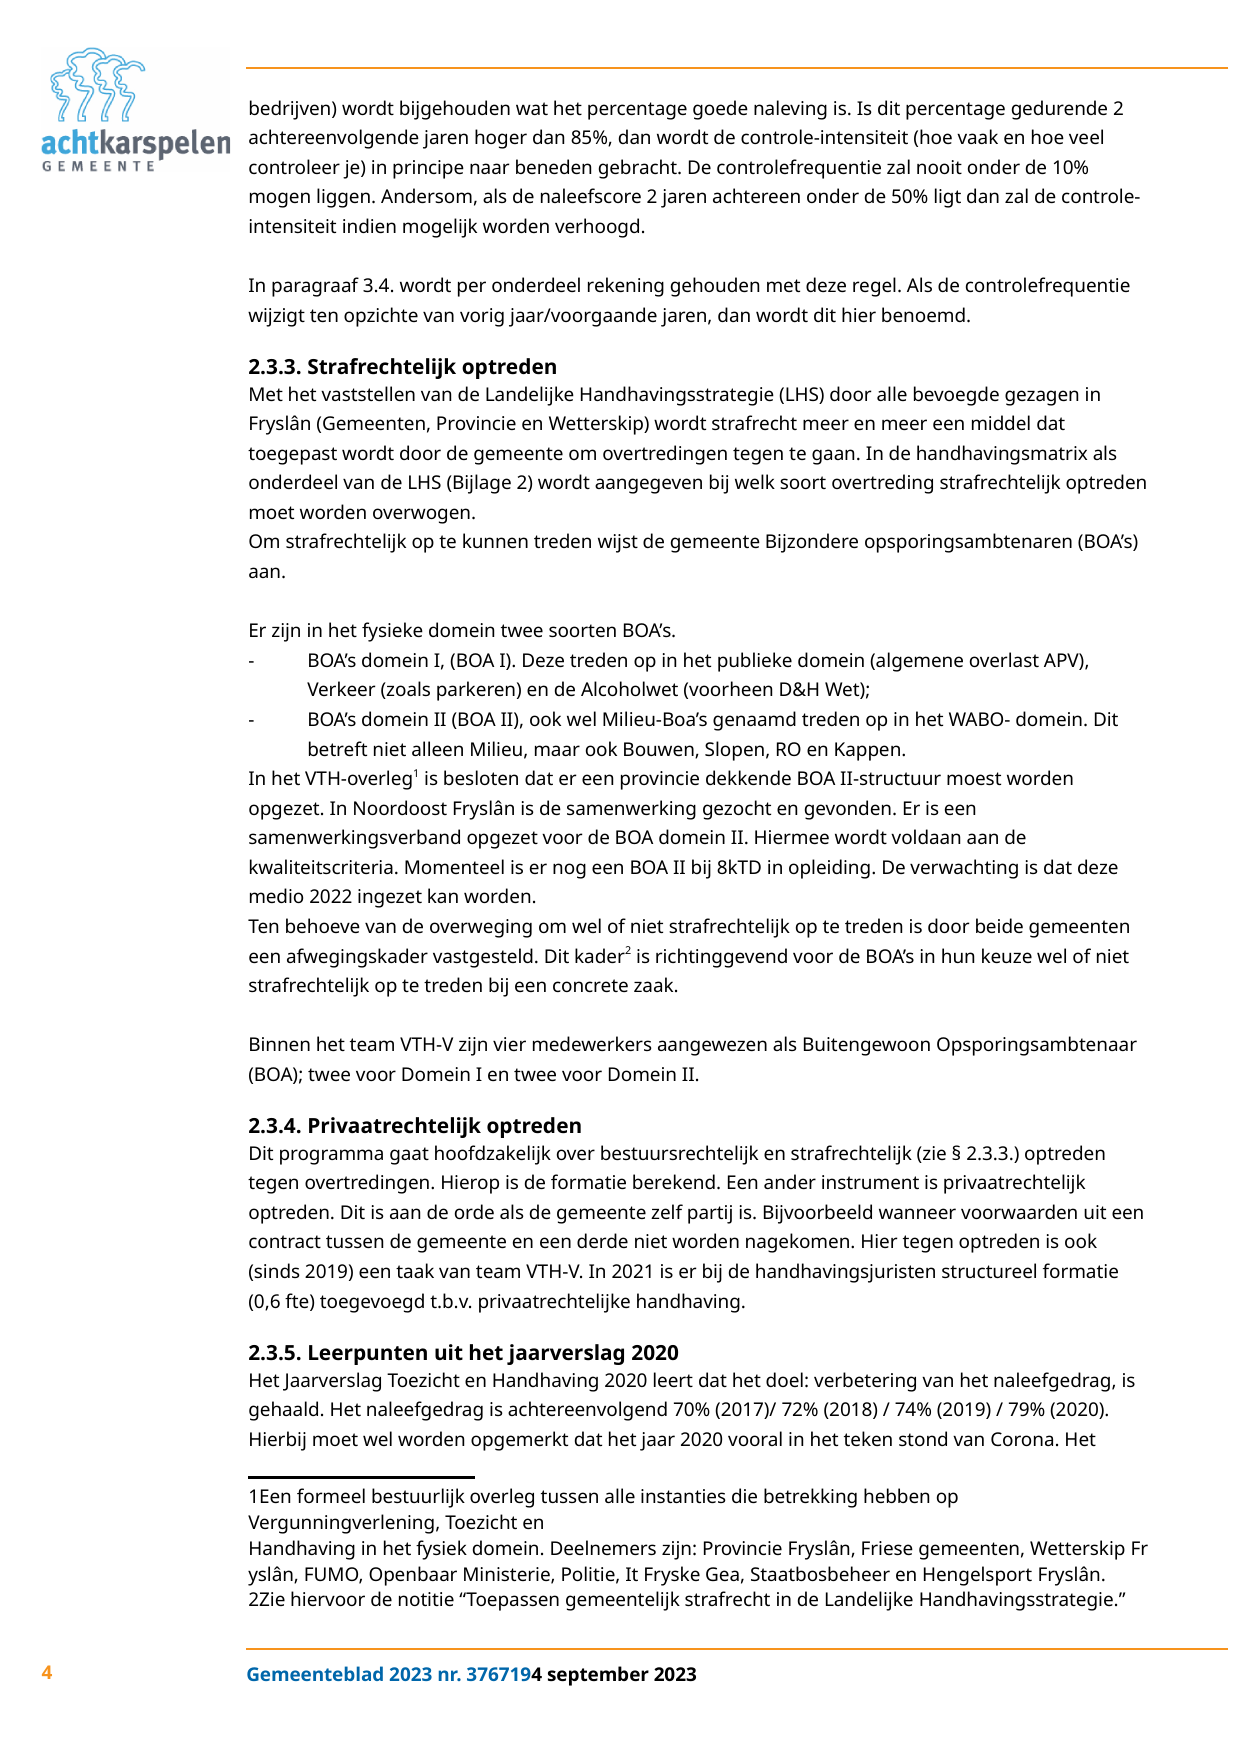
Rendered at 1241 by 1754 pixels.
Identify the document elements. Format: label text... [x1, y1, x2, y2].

text Binnen het team VTH-V zijn vier medewerkers aangewezen als Buitengewoon Opsporingsambtenaar (BOA); twee voor Domein I en twee voor Domein II. [248, 1032, 1152, 1087]
text Dit programma gaat hoofdzakelijk over bestuursrechtelijk en strafrechtelijk (zie § 2.3.3.) optreden tegen overtredingen. Hierop is de formatie berekend. Een ander instrument is privaatrechtelijk optreden. Dit is aan de orde als de gemeente zelf partij is. Bijvoorbeeld wanneer voorwaarden uit een contract tussen de gemeente en een derde niet worden nagekomen. Hier tegen optreden is ook (sinds 2019) een taak van team VTH-V. In 2021 is er bij de handhavingsjuristen structureel formatie (0,6 fte) toegevoegd t.b.v. privaatrechtelijke handhaving. [248, 1140, 1152, 1314]
text bedrijven) wordt bijgehouden wat het percentage goede naleving is. Is dit percentage gedurende 2 achtereenvolgende jaren hoger dan 85%, dan wordt de controle-intensiteit (hoe vaak en hoe veel controleer je) in principe naar beneden gebracht. De controlefrequentie zal nooit onder de 10% mogen liggen. Andersom, als de naleefscore 2 jaren achtereen onder de 50% ligt dan zal de controle-intensiteit indien mogelijk worden verhoogd. [248, 95, 1152, 239]
list BOA’s domein I, (BOA I). Deze treden op in het publieke domein (algemene overlast APV), Verkeer (zoals parkeren) en de Alcoholwet (voorheen D&H Wet); [248, 647, 1152, 702]
text Het Jaarverslag Toezicht en Handhaving 2020 leert dat het doel: verbetering van het naleefgedrag, is gehaald. Het naleefgedrag is achtereenvolgend 70% (2017)/ 72% (2018) / 74% (2019) / 79% (2020). Hierbij moet wel worden opgemerkt dat het jaar 2020 vooral in het teken stond van Corona. Het [248, 1367, 1152, 1452]
picture [41, 47, 231, 172]
text 2.3.5. Leerpunten uit het jaarverslag 2020 [248, 1338, 1152, 1367]
text In paragraaf 3.4. wordt per onderdeel rekening gehouden met deze regel. Als de controlefrequentie wijzigt ten opzichte van vorig jaar/voorgaande jaren, dan wordt dit hier benoemd. [248, 272, 1152, 328]
text 2.3.3. Strafrechtelijk optreden [248, 352, 1152, 381]
text Om strafrechtelijk op te kunnen treden wijst de gemeente Bijzondere opsporingsambtenaren (BOA’s) aan. [248, 529, 1152, 584]
text Ten behoeve van de overweging om wel of niet strafrechtelijk op te treden is door beide gemeenten een afwegingskader vastgesteld. Dit kader is richtinggevend voor de BOA’s in hun keuze wel of niet strafrechtelijk op te treden bij een concrete zaak. [248, 913, 1152, 998]
text Een formeel bestuurlijk overleg tussen alle instanties die betrekking hebben op Vergunningverlening, Toezicht en Handhaving in het fysiek domein. Deelnemers zijn: Provincie Fryslân, Friese gemeenten, Wetterskip Fryslân, FUMO, Openbaar Ministerie, Politie, It Fryske Gea, Staatbosbeheer en Hengelsport Fryslân. [248, 1483, 1152, 1586]
text Er zijn in het fysieke domein twee soorten BOA’s. [248, 617, 1152, 643]
text Zie hiervoor de notitie “Toepassen gemeentelijk strafrecht in de Landelijke Handhavingsstrategie.” [248, 1586, 1152, 1612]
text Met het vaststellen van de Landelijke Handhavingsstrategie (LHS) door alle bevoegde gezagen in Fryslân (Gemeenten, Provincie en Wetterskip) wordt strafrecht meer en meer een middel dat toegepast wordt door de gemeente om overtredingen tegen te gaan. In de handhavingsmatrix als onderdeel van de LHS (Bijlage 2) wordt aangegeven bij welk soort overtreding strafrechtelijk optreden moet worden overwogen. [248, 381, 1152, 525]
list BOA’s domein II (BOA II), ook wel Milieu-Boa’s genaamd treden op in het WABO- domein. Dit betreft niet alleen Milieu, maar ook Bouwen, Slopen, RO en Kappen. [248, 706, 1152, 761]
text 2.3.4. Privaatrechtelijk optreden [248, 1112, 1152, 1140]
text In het VTH-overleg is besloten dat er een provincie dekkende BOA II-structuur moest worden opgezet. In Noordoost Fryslân is de samenwerking gezocht en gevonden. Er is een samenwerkingsverband opgezet voor de BOA domein II. Hiermee wordt voldaan aan de kwaliteitscriteria. Momenteel is er nog een BOA II bij 8kTD in opleiding. De verwachting is dat deze medio 2022 ingezet kan worden. [248, 765, 1152, 909]
